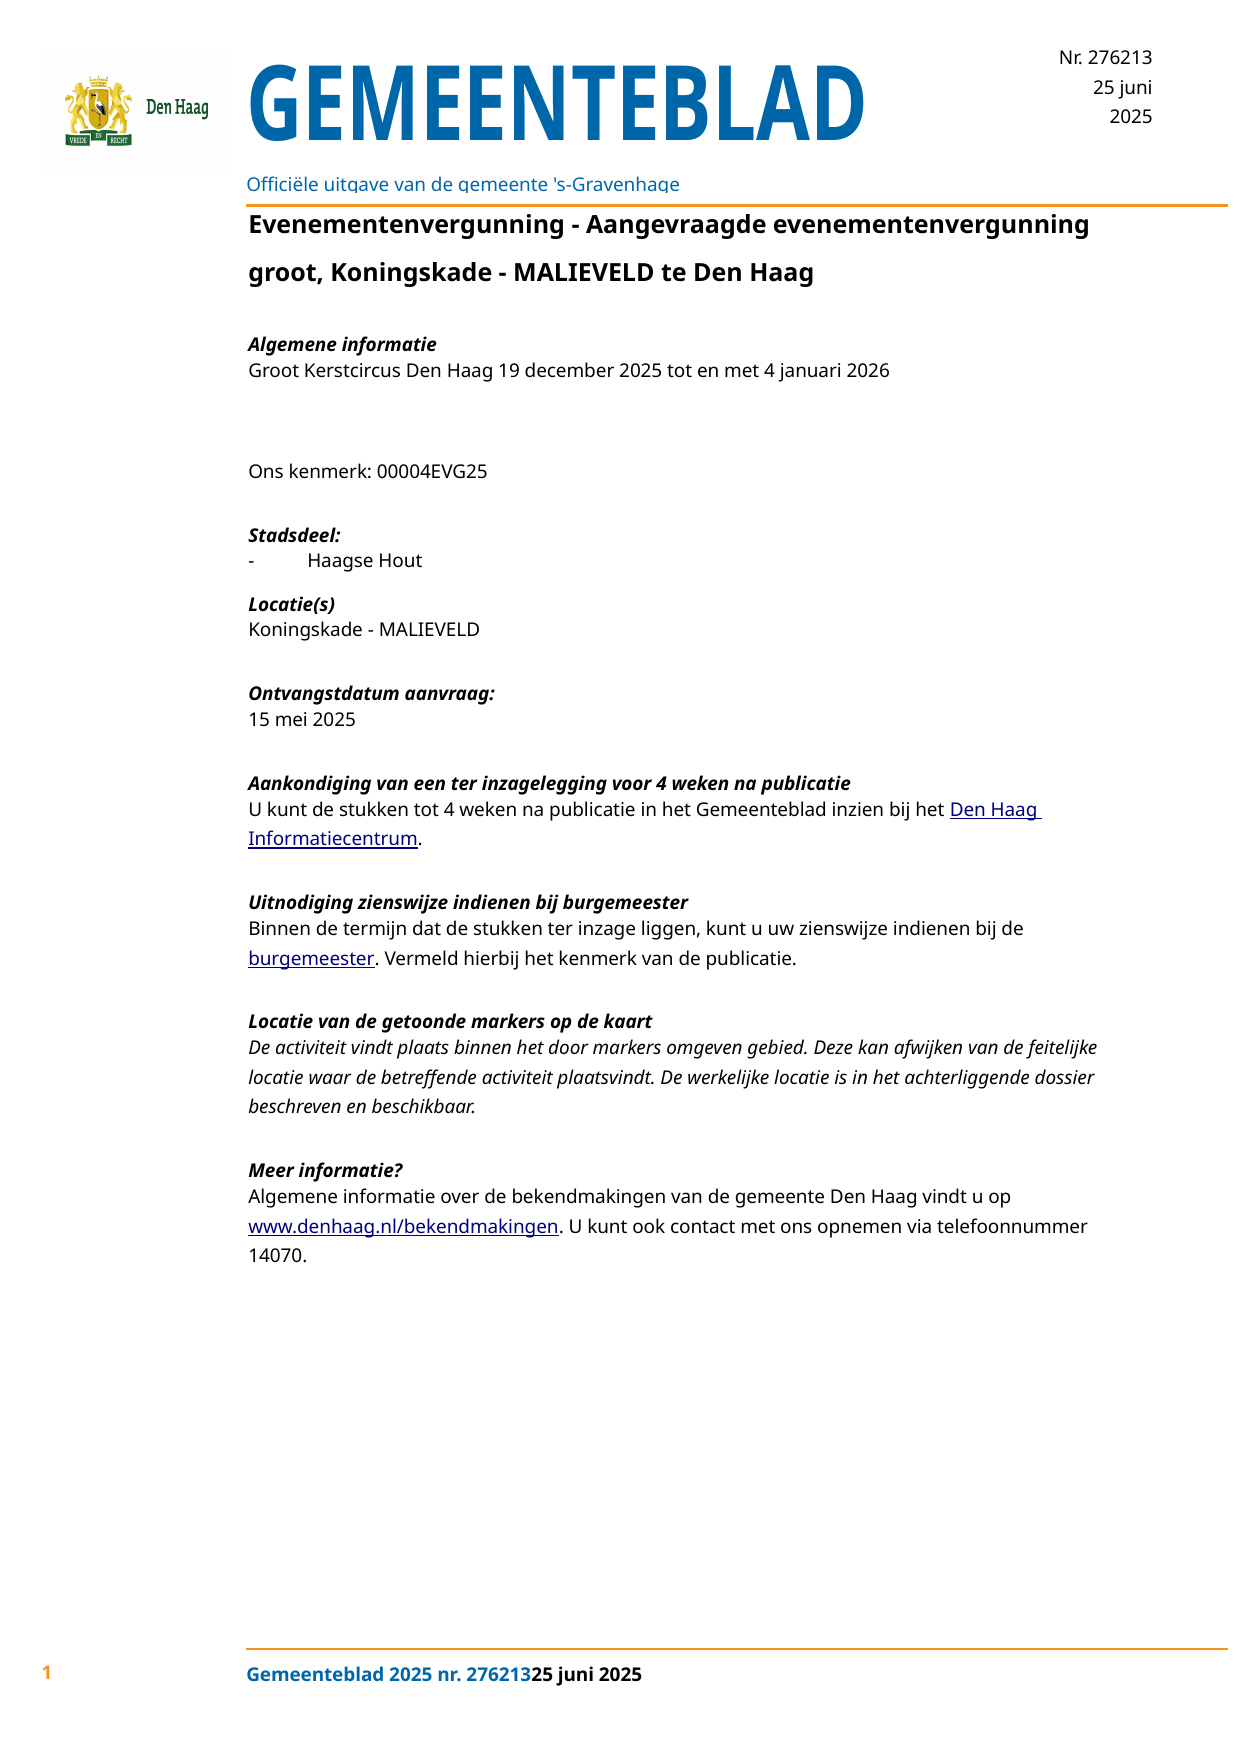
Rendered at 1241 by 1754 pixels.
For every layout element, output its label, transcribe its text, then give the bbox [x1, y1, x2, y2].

text De activiteit vindt plaats binnen het door markers omgeven gebied. Deze kan afwijken van de feitelijke locatie waar de betreffende activiteit plaatsvindt. De werkelijke locatie is in het achterliggende dossier beschreven en beschikbaar. [248, 1034, 1152, 1119]
text Groot Kerstcircus Den Haag 19 december 2025 tot en met 4 januari 2026 [248, 357, 1152, 383]
text Binnen de termijn dat de stukken ter inzage liggen, kunt u uw zienswijze indienen bij de burgemeester. Vermeld hierbij het kenmerk van de publicatie. [248, 915, 1152, 971]
text Uitnodiging zienswijze indienen bij burgemeester [248, 889, 1152, 915]
text Stadsdeel: [248, 522, 1152, 548]
list Haagse Hout [248, 548, 1152, 573]
text Algemene informatie over de bekendmakingen van de gemeente Den Haag vindt u op www.denhaag.nl/bekendmakingen. U kunt ook contact met ons opnemen via telefoonnummer 14070. [248, 1183, 1152, 1268]
text Koningskade - MALIEVELD [248, 617, 1152, 642]
text Ons kenmerk: 00004EVG25 [248, 458, 1152, 484]
text Meer informatie? [248, 1158, 1152, 1183]
text U kunt de stukken tot 4 weken na publicatie in het Gemeenteblad inzien bij het Den Haag Informatiecentrum. [248, 796, 1152, 851]
text Algemene informatie [248, 331, 1152, 357]
text Aankondiging van een ter inzagelegging voor 4 weken na publicatie [248, 770, 1152, 796]
text Locatie van de getoonde markers op de kaart [248, 1009, 1152, 1034]
picture [41, 47, 231, 172]
text Evenementenvergunning - Aangevraagde evenementenvergunning groot, Koningskade - MALIEVELD te Den Haag [248, 207, 1152, 288]
text 15 mei 2025 [248, 706, 1152, 732]
text Locatie(s) [248, 591, 1152, 617]
text Ontvangstdatum aanvraag: [248, 681, 1152, 706]
